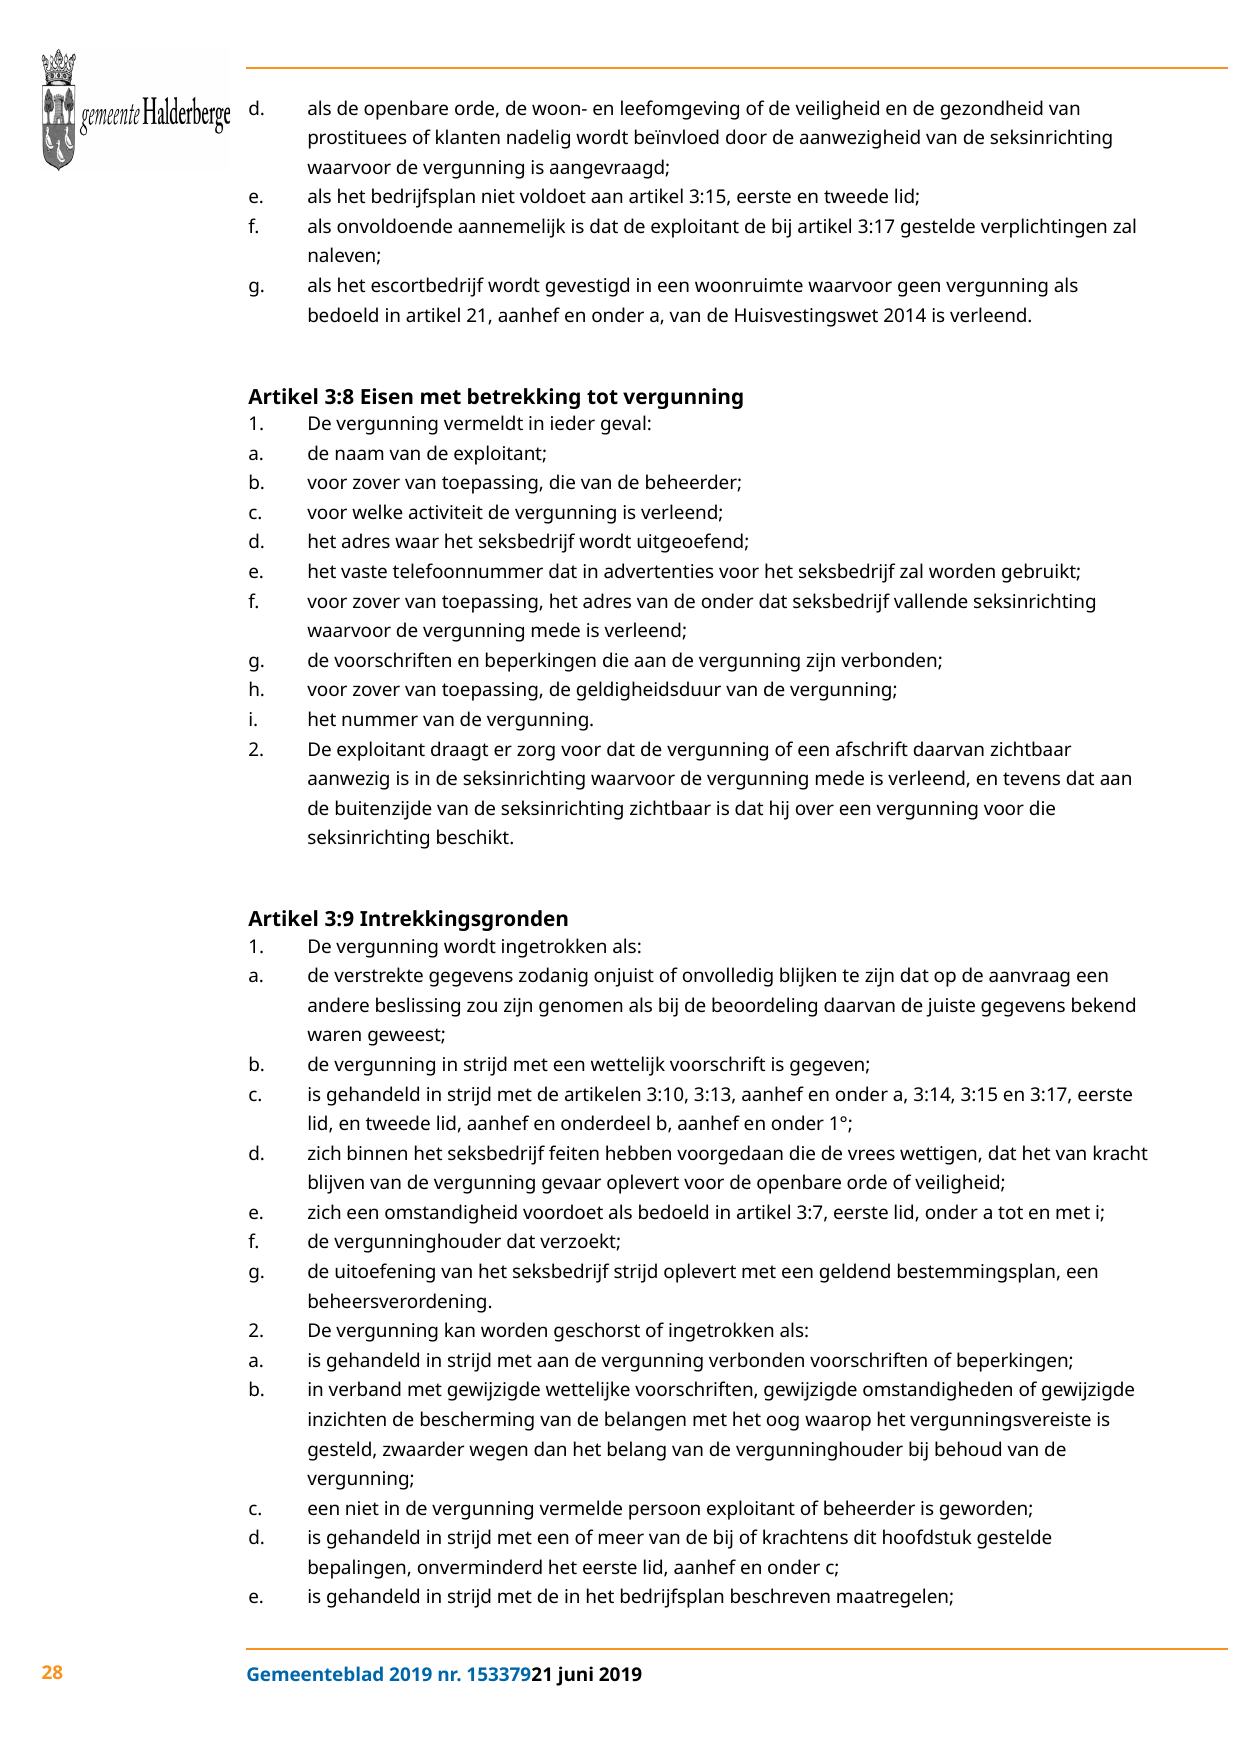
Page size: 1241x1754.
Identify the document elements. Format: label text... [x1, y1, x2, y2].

list is gehandeld in strijd met de in het bedrijfsplan beschreven maatregelen; [248, 1584, 1152, 1609]
list De vergunning kan worden geschorst of ingetrokken als: [248, 1317, 1152, 1343]
list voor zover van toepassing, het adres van de onder dat seksbedrijf vallende seksinrichting waarvoor de vergunning mede is verleend; [248, 588, 1152, 643]
list als het bedrijfsplan niet voldoet aan artikel 3:15, eerste en tweede lid; [248, 183, 1152, 209]
text Artikel 3:8 Eisen met betrekking tot vergunning [248, 382, 1152, 410]
list is gehandeld in strijd met een of meer van de bij of krachtens dit hoofdstuk gestelde bepalingen, onverminderd het eerste lid, aanhef en onder c; [248, 1524, 1152, 1580]
list als onvoldoende aannemelijk is dat de exploitant de bij artikel 3:17 gestelde verplichtingen zal naleven; [248, 213, 1152, 268]
list een niet in de vergunning vermelde persoon exploitant of beheerder is geworden; [248, 1495, 1152, 1521]
list zich een omstandigheid voordoet als bedoeld in artikel 3:7, eerste lid, onder a tot en met i; [248, 1199, 1152, 1225]
list De vergunning vermeldt in ieder geval: [248, 410, 1152, 436]
list het nummer van de vergunning. [248, 706, 1152, 732]
picture [41, 47, 231, 172]
list de verstrekte gegevens zodanig onjuist of onvolledig blijken te zijn dat op de aanvraag een andere beslissing zou zijn genomen als bij de beoordeling daarvan de juiste gegevens bekend waren geweest; [248, 962, 1152, 1047]
list de naam van de exploitant; [248, 440, 1152, 466]
list als het escortbedrijf wordt gevestigd in een woonruimte waarvoor geen vergunning als bedoeld in artikel 21, aanhef en onder a, van de Huisvestingswet 2014 is verleend. [248, 272, 1152, 328]
list voor zover van toepassing, die van de beheerder; [248, 469, 1152, 495]
list zich binnen het seksbedrijf feiten hebben voorgedaan die de vrees wettigen, dat het van kracht blijven van de vergunning gevaar oplevert voor de openbare orde of veiligheid; [248, 1140, 1152, 1195]
list De vergunning wordt ingetrokken als: [248, 933, 1152, 959]
list de vergunninghouder dat verzoekt; [248, 1229, 1152, 1254]
list het vaste telefoonnummer dat in advertenties voor het seksbedrijf zal worden gebruikt; [248, 558, 1152, 584]
text Artikel 3:9 Intrekkingsgronden [248, 904, 1152, 933]
list als de openbare orde, de woon- en leefomgeving of de veiligheid en de gezondheid van prostituees of klanten nadelig wordt beïnvloed door de aanwezigheid van de seksinrichting waarvoor de vergunning is aangevraagd; [248, 95, 1152, 180]
list in verband met gewijzigde wettelijke voorschriften, gewijzigde omstandigheden of gewijzigde inzichten de bescherming van de belangen met het oog waarop het vergunningsvereiste is gesteld, zwaarder wegen dan het belang van de vergunninghouder bij behoud van de vergunning; [248, 1377, 1152, 1491]
list voor welke activiteit de vergunning is verleend; [248, 499, 1152, 525]
list is gehandeld in strijd met aan de vergunning verbonden voorschriften of beperkingen; [248, 1347, 1152, 1373]
list De exploitant draagt er zorg voor dat de vergunning of een afschrift daarvan zichtbaar aanwezig is in de seksinrichting waarvoor de vergunning mede is verleend, en tevens dat aan de buitenzijde van de seksinrichting zichtbaar is dat hij over een vergunning voor die seksinrichting beschikt. [248, 736, 1152, 850]
list voor zover van toepassing, de geldigheidsduur van de vergunning; [248, 677, 1152, 702]
list is gehandeld in strijd met de artikelen 3:10, 3:13, aanhef en onder a, 3:14, 3:15 en 3:17, eerste lid, en tweede lid, aanhef en onderdeel b, aanhef en onder 1°; [248, 1081, 1152, 1136]
list het adres waar het seksbedrijf wordt uitgeoefend; [248, 529, 1152, 554]
list de vergunning in strijd met een wettelijk voorschrift is gegeven; [248, 1051, 1152, 1077]
list de uitoefening van het seksbedrijf strijd oplevert met een geldend bestemmingsplan, een beheersverordening. [248, 1258, 1152, 1314]
list de voorschriften en beperkingen die aan de vergunning zijn verbonden; [248, 647, 1152, 673]
